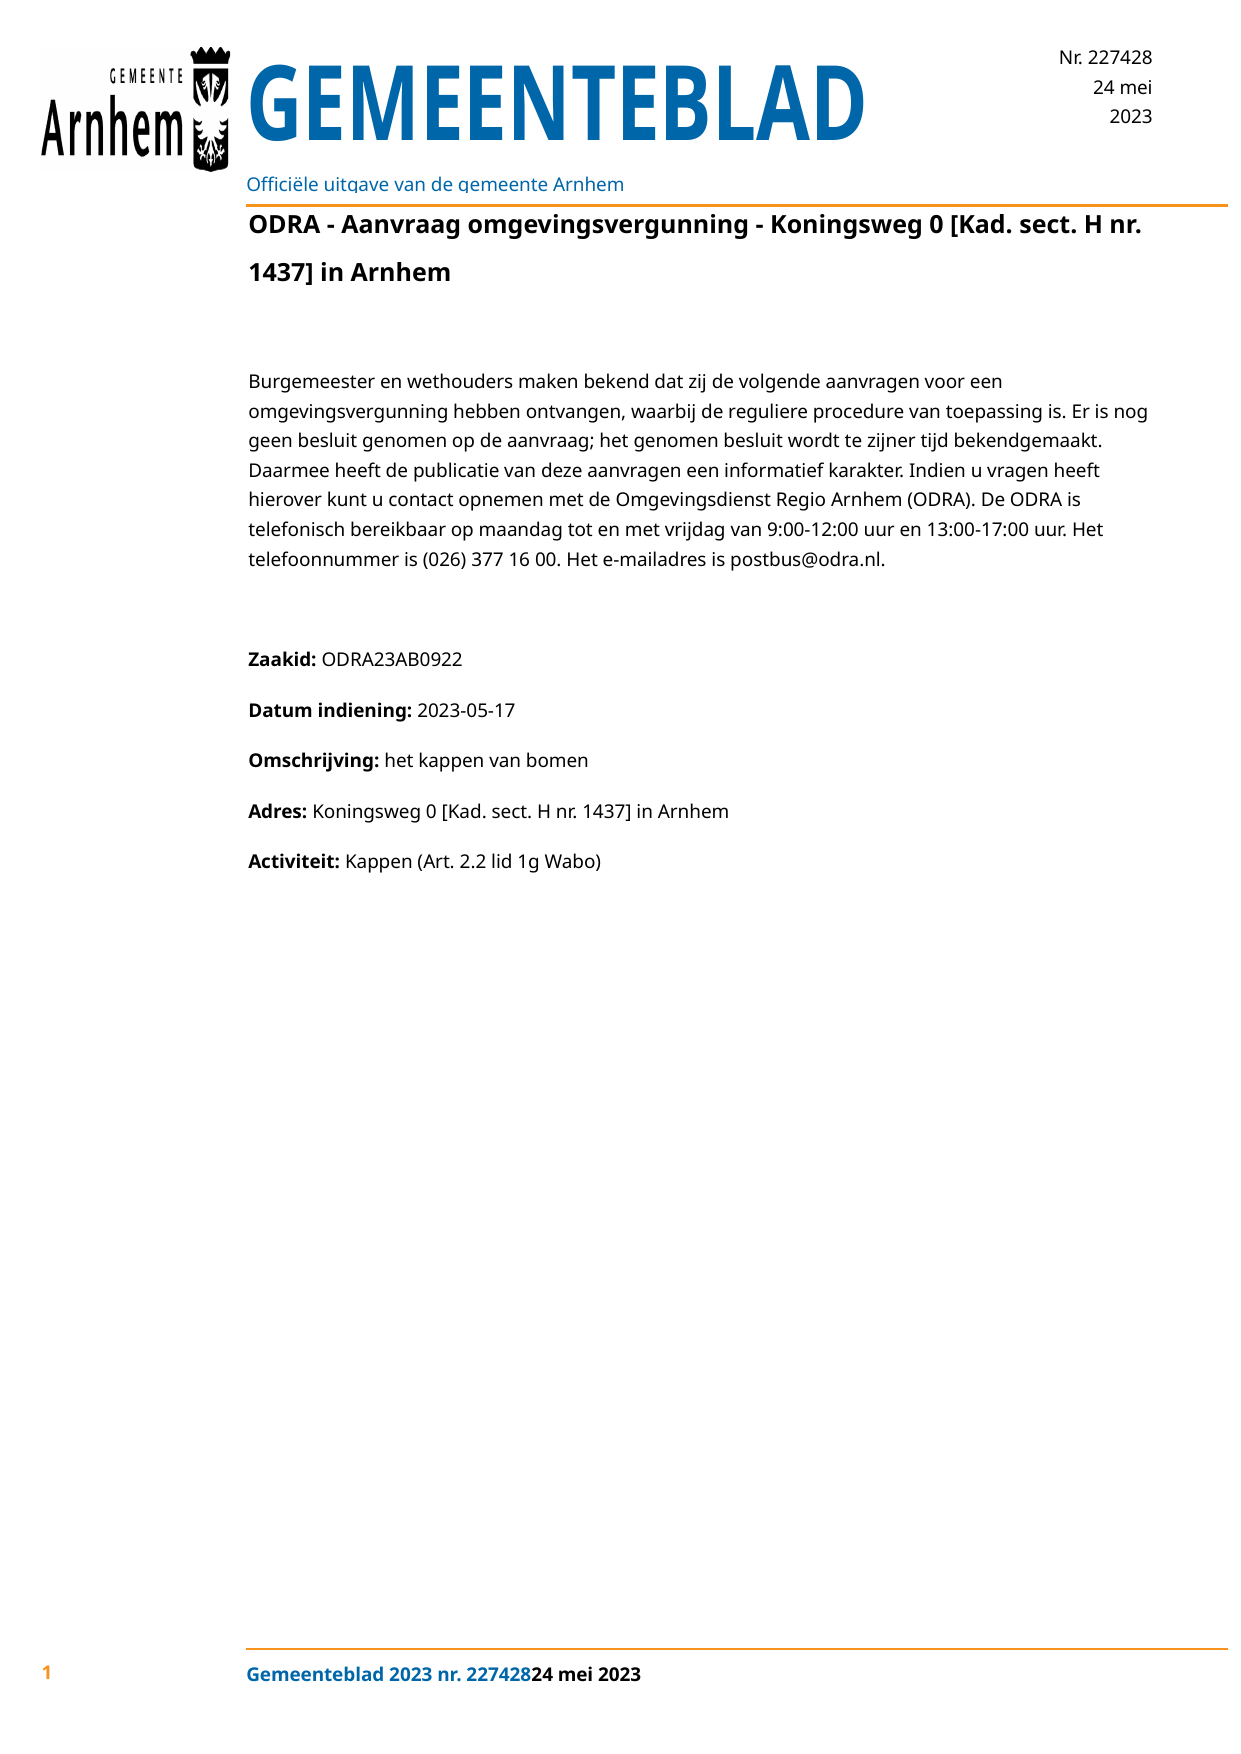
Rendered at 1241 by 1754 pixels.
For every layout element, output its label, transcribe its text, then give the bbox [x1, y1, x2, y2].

text Datum indiening: 2023-05-17 [248, 697, 1152, 723]
text Zaakid: ODRA23AB0922 [248, 647, 1152, 672]
text Activiteit: Kappen (Art. 2.2 lid 1g Wabo) [248, 848, 1152, 874]
text Adres: Koningsweg 0 [Kad. sect. H nr. 1437] in Arnhem [248, 798, 1152, 824]
text Burgemeester en wethouders maken bekend dat zij de volgende aanvragen voor een omgevingsvergunning hebben ontvangen, waarbij de reguliere procedure van toepassing is. Er is nog geen besluit genomen op de aanvraag; het genomen besluit wordt te zijner tijd bekendgemaakt. Daarmee heeft de publicatie van deze aanvragen een informatief karakter. Indien u vragen heeft hierover kunt u contact opnemen met de Omgevingsdienst Regio Arnhem (ODRA). De ODRA is telefonisch bereikbaar op maandag tot en met vrijdag van 9:00-12:00 uur en 13:00-17:00 uur. Het telefoonnummer is (026) 377 16 00. Het e-mailadres is postbus@odra.nl. [248, 368, 1152, 572]
picture [41, 47, 231, 172]
text Omschrijving: het kappen van bomen [248, 747, 1152, 773]
text ODRA - Aanvraag omgevingsvergunning - Koningsweg 0 [Kad. sect. H nr. 1437] in Arnhem [248, 207, 1152, 288]
